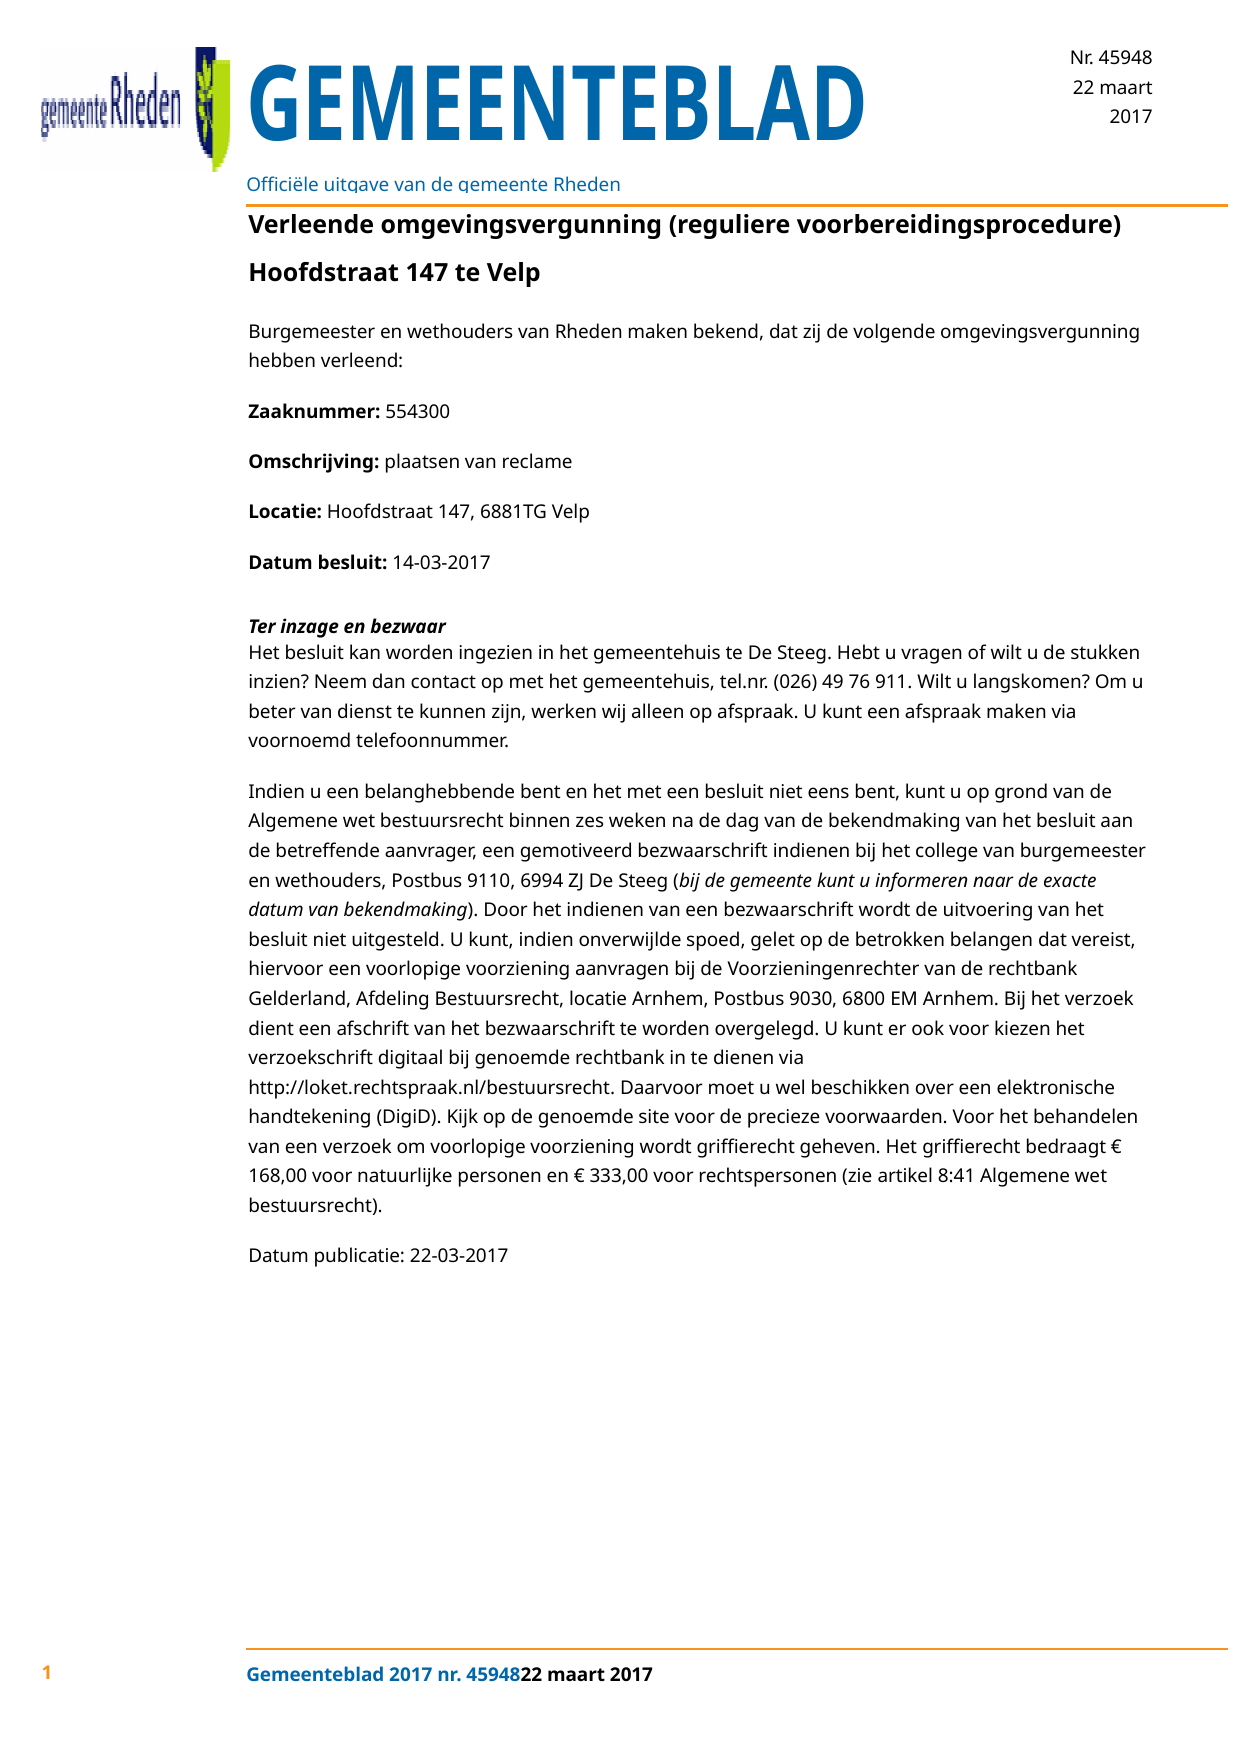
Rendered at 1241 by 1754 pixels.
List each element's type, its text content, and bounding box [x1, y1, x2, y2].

text Locatie: Hoofdstraat 147, 6881TG Velp [248, 499, 1152, 524]
text Ter inzage en bezwaar [248, 613, 1152, 639]
text Verleende omgevingsvergunning (reguliere voorbereidingsprocedure) Hoofdstraat 147 te Velp [248, 207, 1152, 288]
text Burgemeester en wethouders van Rheden maken bekend, dat zij de volgende omgevingsvergunning hebben verleend: [248, 318, 1152, 373]
text Omschrijving: plaatsen van reclame [248, 448, 1152, 474]
picture [41, 47, 231, 172]
text Datum besluit: 14-03-2017 [248, 549, 1152, 575]
text Het besluit kan worden ingezien in het gemeentehuis te De Steeg. Hebt u vragen of wilt u de stukken inzien? Neem dan contact op met het gemeentehuis, tel.nr. (026) 49 76 911. Wilt u langskomen? Om u beter van dienst te kunnen zijn, werken wij alleen op afspraak. U kunt een afspraak maken via voornoemd telefoonnummer. [248, 639, 1152, 753]
text Indien u een belanghebbende bent en het met een besluit niet eens bent, kunt u op grond van de Algemene wet bestuursrecht binnen zes weken na de dag van de bekendmaking van het besluit aan de betreffende aanvrager, een gemotiveerd bezwaarschrift indienen bij het college van burgemeester en wethouders, Postbus 9110, 6994 ZJ De Steeg (bij de gemeente kunt u informeren naar de exacte datum van bekendmaking). Door het indienen van een bezwaarschrift wordt de uitvoering van het besluit niet uitgesteld. U kunt, indien onverwijlde spoed, gelet op de betrokken belangen dat vereist, hiervoor een voorlopige voorziening aanvragen bij de Voorzieningenrechter van de rechtbank Gelderland, Afdeling Bestuursrecht, locatie Arnhem, Postbus 9030, 6800 EM Arnhem. Bij het verzoek dient een afschrift van het bezwaarschrift te worden overgelegd. U kunt er ook voor kiezen het verzoekschrift digitaal bij genoemde rechtbank in te dienen via http://loket.rechtspraak.nl/bestuursrecht. Daarvoor moet u wel beschikken over een elektronische handtekening (DigiD). Kijk op de genoemde site voor de precieze voorwaarden. Voor het behandelen van een verzoek om voorlopige voorziening wordt griffierecht geheven. Het griffierecht bedraagt € 168,00 voor natuurlijke personen en € 333,00 voor rechtspersonen (zie artikel 8:41 Algemene wet bestuursrecht). [248, 778, 1152, 1218]
text Datum publicatie: 22-03-2017 [248, 1243, 1152, 1268]
text Zaaknummer: 554300 [248, 398, 1152, 424]
